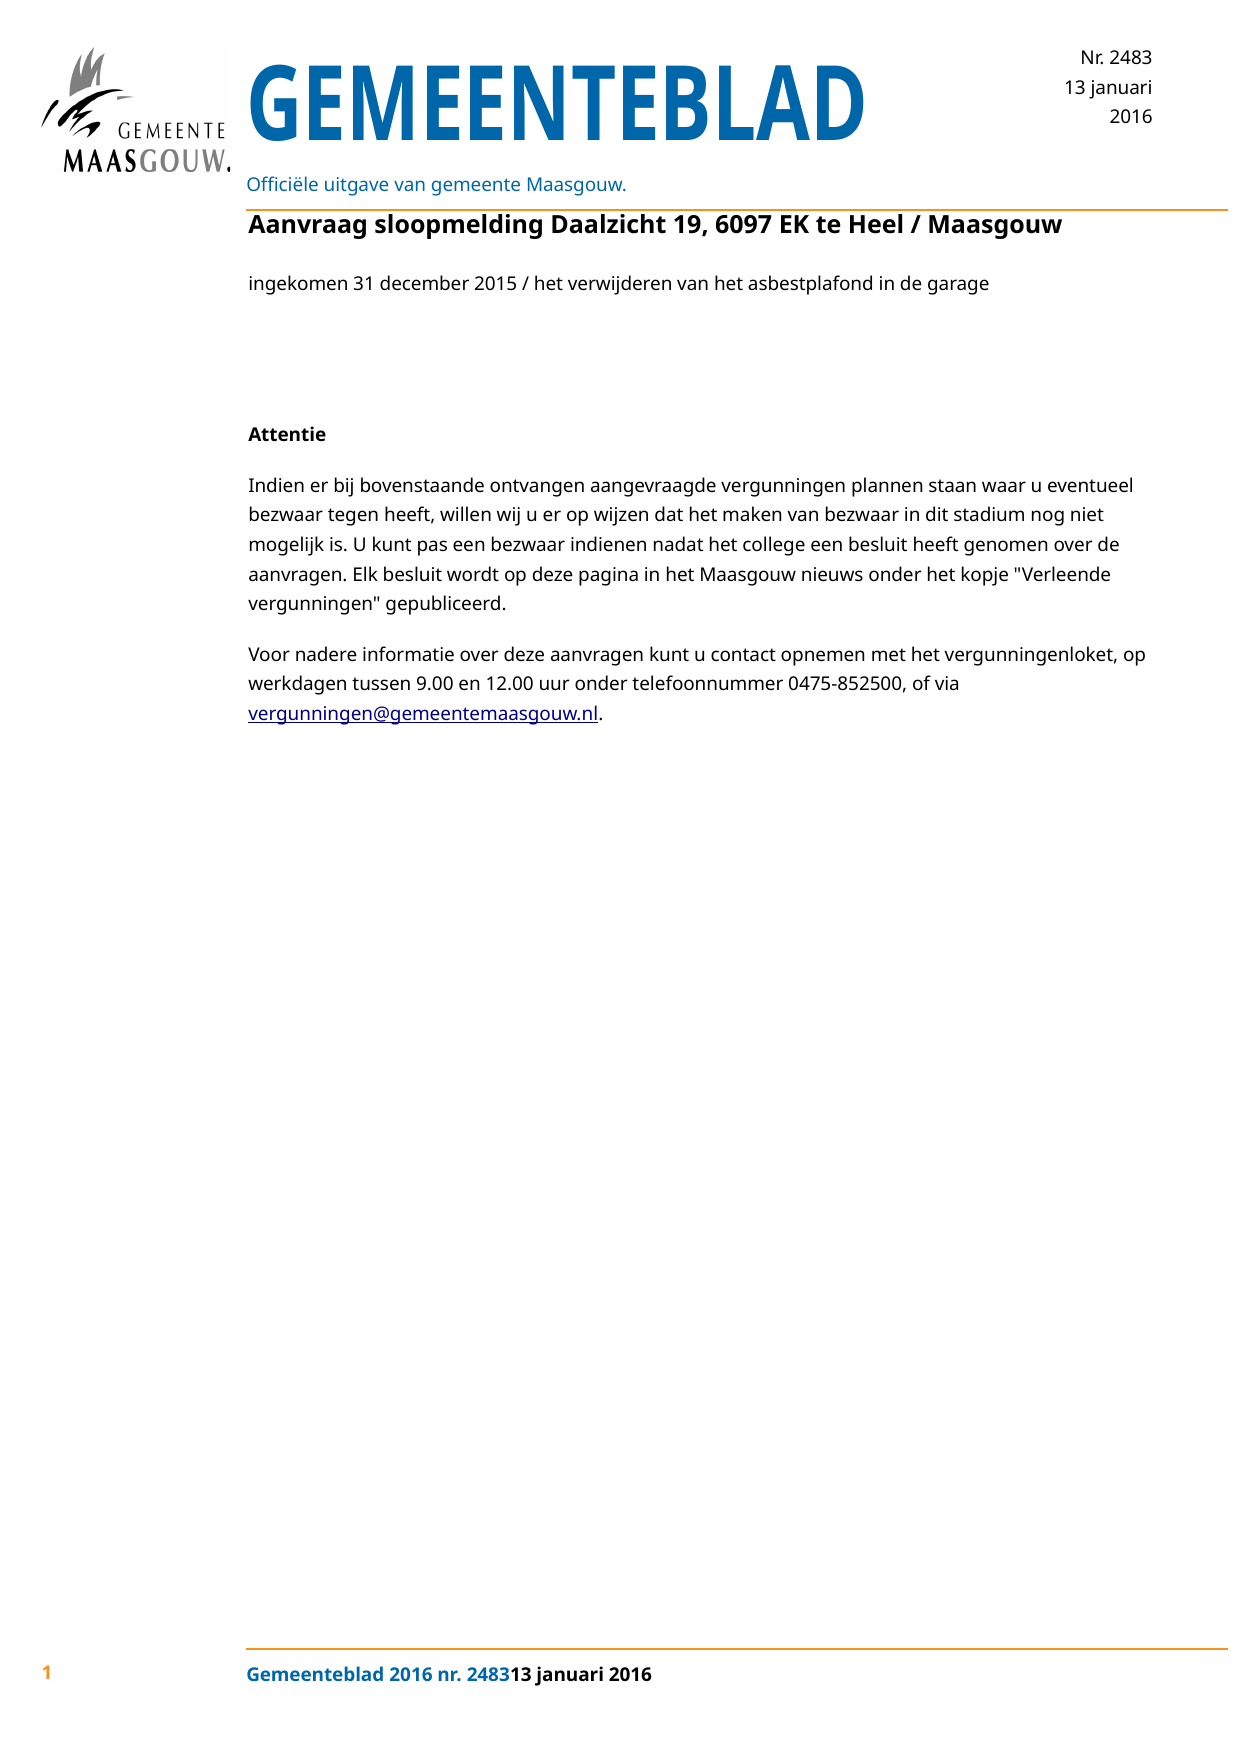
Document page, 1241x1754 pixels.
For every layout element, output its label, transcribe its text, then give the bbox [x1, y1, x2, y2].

text Attentie [248, 422, 1152, 447]
text Aanvraag sloopmelding Daalzicht 19, 6097 EK te Heel / Maasgouw [248, 211, 1152, 241]
text ingekomen 31 december 2015 / het verwijderen van het asbestplafond in de garage [248, 270, 1152, 296]
text Indien er bij bovenstaande ontvangen aangevraagde vergunningen plannen staan waar u eventueel bezwaar tegen heeft, willen wij u er op wijzen dat het maken van bezwaar in dit stadium nog niet mogelijk is. U kunt pas een bezwaar indienen nadat het college een besluit heeft genomen over de aanvragen. Elk besluit wordt op deze pagina in het Maasgouw nieuws onder het kopje "Verleende vergunningen" gepubliceerd. [248, 472, 1152, 616]
text Voor nadere informatie over deze aanvragen kunt u contact opnemen met het vergunningenloket, op werkdagen tussen 9.00 en 12.00 uur onder telefoonnummer 0475-852500, of via vergunningen@gemeentemaasgouw.nl. [248, 641, 1152, 726]
picture [41, 47, 231, 172]
